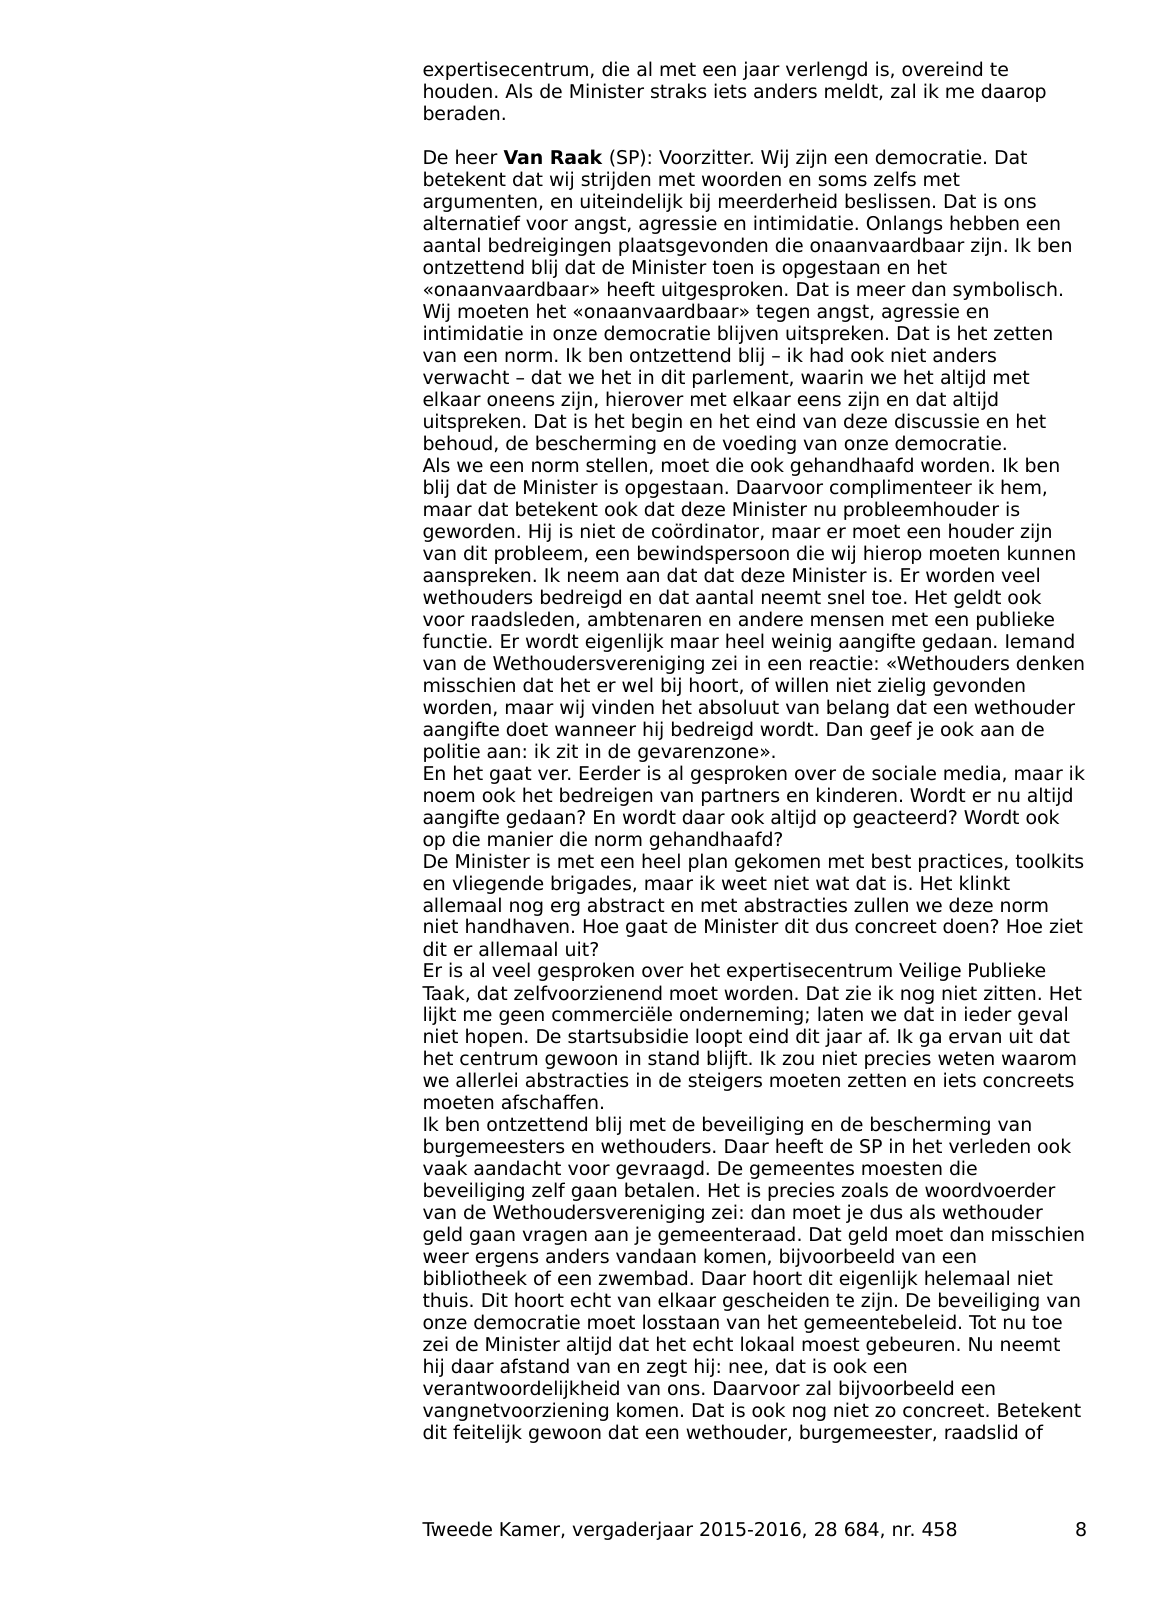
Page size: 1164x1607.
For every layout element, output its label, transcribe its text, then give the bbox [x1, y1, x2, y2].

text En het gaat ver. Eerder is al gesproken over de sociale media, maar ik noem ook het bedreigen van partners en kinderen. Wordt er nu altijd aangifte gedaan? En wordt daar ook altijd op geacteerd? Wordt ook op die manier die norm gehandhaafd? [422, 763, 1087, 851]
text expertisecentrum, die al met een jaar verlengd is, overeind te houden. Als de Minister straks iets anders meldt, zal ik me daarop beraden. [422, 59, 1087, 125]
text De heer Van Raak (SP): Voorzitter. Wij zijn een democratie. Dat betekent dat wij strijden met woorden en soms zelfs met argumenten, en uiteindelijk bij meerderheid beslissen. Dat is ons alternatief voor angst, agressie en intimidatie. Onlangs hebben een aantal bedreigingen plaatsgevonden die onaanvaardbaar zijn. Ik ben ontzettend blij dat de Minister toen is opgestaan en het «onaanvaardbaar» heeft uitgesproken. Dat is meer dan symbolisch. Wij moeten het «onaanvaardbaar» tegen angst, agressie en intimidatie in onze democratie blijven uitspreken. Dat is het zetten van een norm. Ik ben ontzettend blij – ik had ook niet anders verwacht – dat we het in dit parlement, waarin we het altijd met elkaar oneens zijn, hierover met elkaar eens zijn en dat altijd uitspreken. Dat is het begin en het eind van deze discussie en het behoud, de bescherming en de voeding van onze democratie. [422, 147, 1087, 455]
text Er is al veel gesproken over het expertisecentrum Veilige Publieke Taak, dat zelfvoorzienend moet worden. Dat zie ik nog niet zitten. Het lijkt me geen commerciële onderneming; laten we dat in ieder geval niet hopen. De startsubsidie loopt eind dit jaar af. Ik ga ervan uit dat het centrum gewoon in stand blijft. Ik zou niet precies weten waarom we allerlei abstracties in de steigers moeten zetten en iets concreets moeten afschaffen. [422, 960, 1087, 1114]
text Ik ben ontzettend blij met de beveiliging en de bescherming van burgemeesters en wethouders. Daar heeft de SP in het verleden ook vaak aandacht voor gevraagd. De gemeentes moesten die beveiliging zelf gaan betalen. Het is precies zoals de woordvoerder van de Wethoudersvereniging zei: dan moet je dus als wethouder geld gaan vragen aan je gemeenteraad. Dat geld moet dan misschien weer ergens anders vandaan komen, bijvoorbeeld van een bibliotheek of een zwembad. Daar hoort dit eigenlijk helemaal niet thuis. Dit hoort echt van elkaar gescheiden te zijn. De beveiliging van onze democratie moet losstaan van het gemeentebeleid. Tot nu toe zei de Minister altijd dat het echt lokaal moest gebeuren. Nu neemt hij daar afstand van en zegt hij: nee, dat is ook een verantwoordelijkheid van ons. Daarvoor zal bijvoorbeeld een vangnetvoorziening komen. Dat is ook nog niet zo concreet. Betekent dit feitelijk gewoon dat een wethouder, burgemeester, raadslid of [422, 1114, 1087, 1444]
text Als we een norm stellen, moet die ook gehandhaafd worden. Ik ben blij dat de Minister is opgestaan. Daarvoor complimenteer ik hem, maar dat betekent ook dat deze Minister nu probleemhouder is geworden. Hij is niet de coördinator, maar er moet een houder zijn van dit probleem, een bewindspersoon die wij hierop moeten kunnen aanspreken. Ik neem aan dat dat deze Minister is. Er worden veel wethouders bedreigd en dat aantal neemt snel toe. Het geldt ook voor raadsleden, ambtenaren en andere mensen met een publieke functie. Er wordt eigenlijk maar heel weinig aangifte gedaan. Iemand van de Wethoudersvereniging zei in een reactie: «Wethouders denken misschien dat het er wel bij hoort, of willen niet zielig gevonden worden, maar wij vinden het absoluut van belang dat een wethouder aangifte doet wanneer hij bedreigd wordt. Dan geef je ook aan de politie aan: ik zit in de gevarenzone». [422, 455, 1087, 763]
text De Minister is met een heel plan gekomen met best practices, toolkits en vliegende brigades, maar ik weet niet wat dat is. Het klinkt allemaal nog erg abstract en met abstracties zullen we deze norm niet handhaven. Hoe gaat de Minister dit dus concreet doen? Hoe ziet dit er allemaal uit? [422, 851, 1087, 960]
